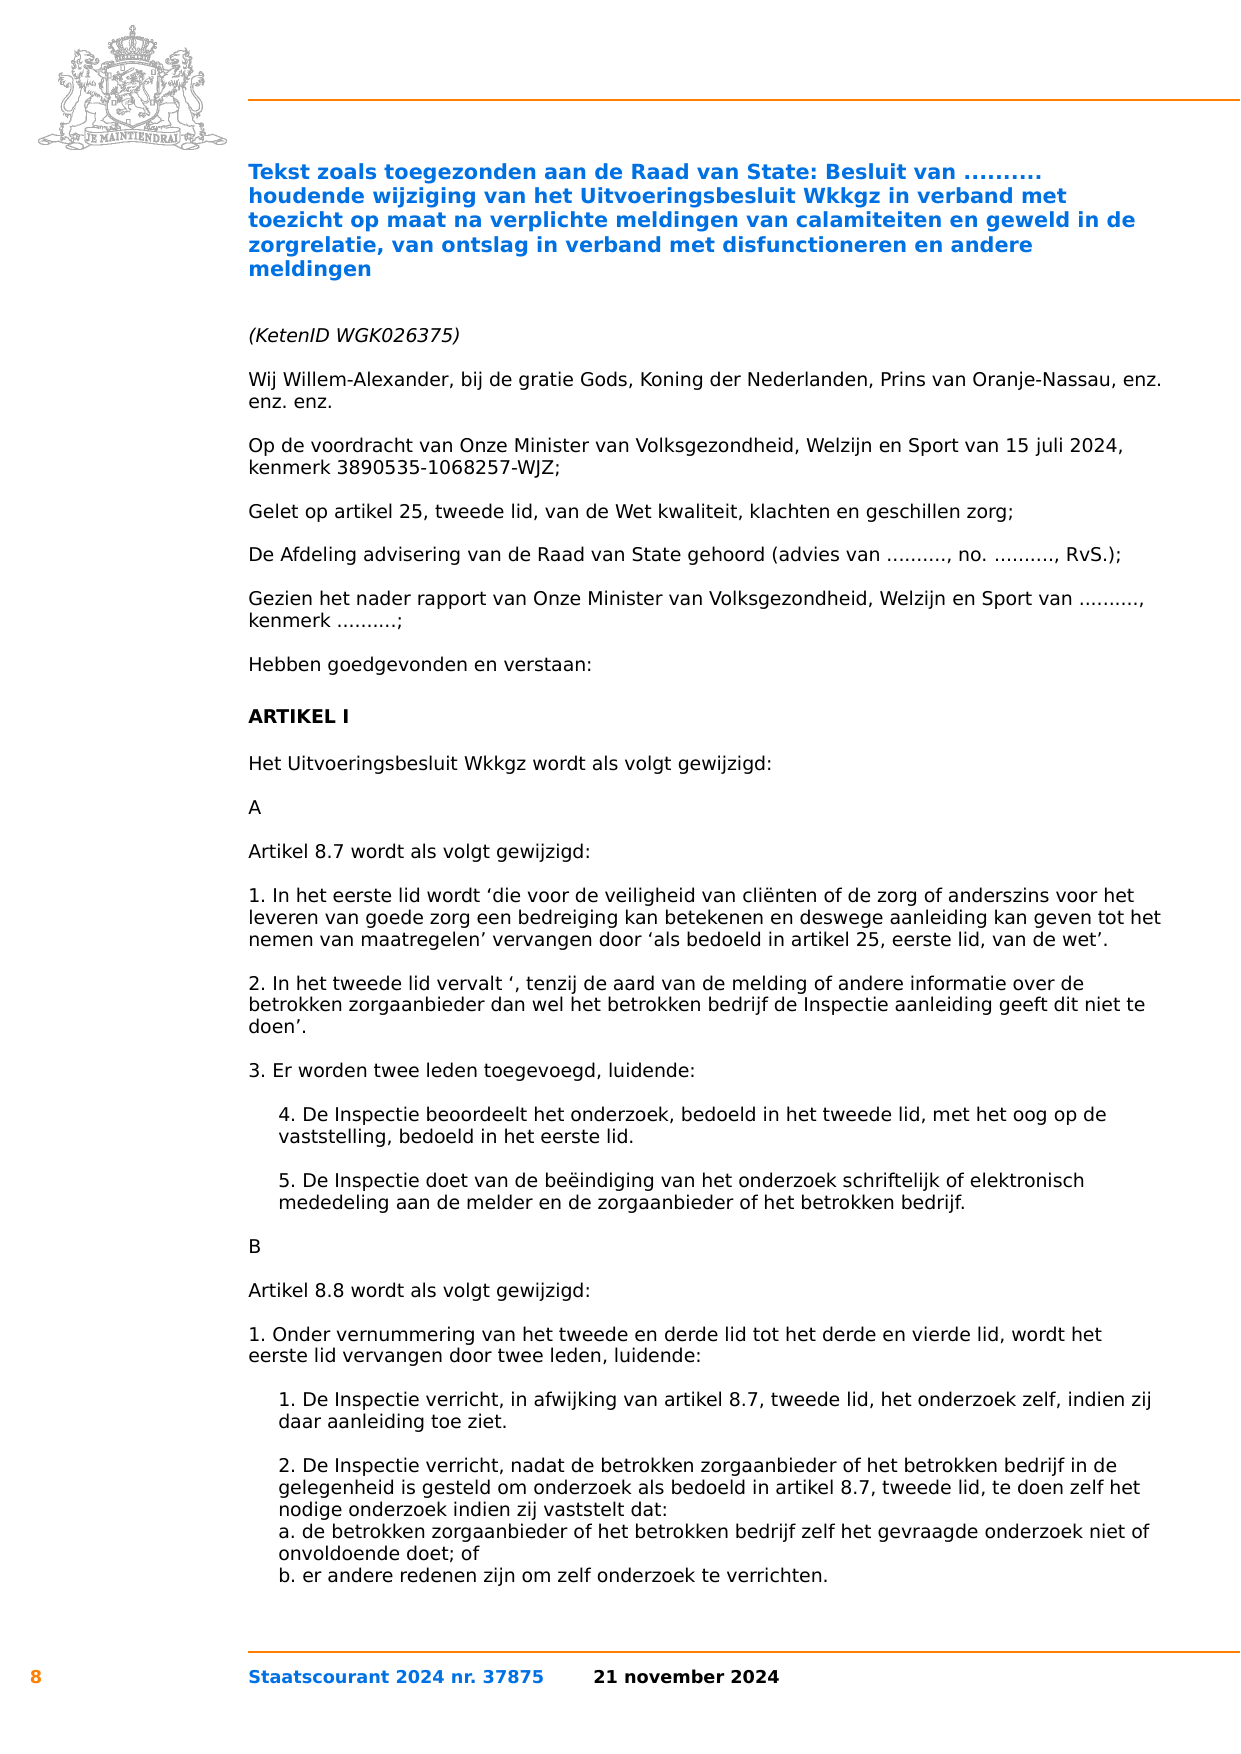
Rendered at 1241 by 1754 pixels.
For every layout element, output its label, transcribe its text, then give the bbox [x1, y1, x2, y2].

text 1. De Inspectie verricht, in afwijking van artikel 8.7, tweede lid, het onderzoek zelf, indien zij daar aanleiding toe ziet. [278, 1389, 1163, 1433]
text Gelet op artikel 25, tweede lid, van de Wet kwaliteit, klachten en geschillen zorg; [248, 501, 1163, 522]
text Wij Willem-Alexander, bij de gratie Gods, Koning der Nederlanden, Prins van Oranje-Nassau, enz. enz. enz. [248, 369, 1163, 413]
text Op de voordracht van Onze Minister van Volksgezondheid, Welzijn en Sport van 15 juli 2024, kenmerk 3890535-1068257-WJZ; [248, 435, 1163, 479]
text 2. De Inspectie verricht, nadat de betrokken zorgaanbieder of het betrokken bedrijf in de gelegenheid is gesteld om onderzoek als bedoeld in artikel 8.7, tweede lid, te doen zelf het nodige onderzoek indien zij vaststelt dat: [278, 1455, 1163, 1521]
text Artikel 8.7 wordt als volgt gewijzigd: [248, 841, 1163, 863]
text 3. Er worden twee leden toegevoegd, luidende: [248, 1060, 1163, 1082]
text A [248, 797, 1163, 819]
text Het Uitvoeringsbesluit Wkkgz wordt als volgt gewijzigd: [248, 753, 1163, 775]
text 1. Onder vernummering van het tweede en derde lid tot het derde en vierde lid, wordt het eerste lid vervangen door twee leden, luidende: [248, 1323, 1163, 1367]
text Gezien het nader rapport van Onze Minister van Volksgezondheid, Welzijn en Sport van .........., kenmerk ..........; [248, 588, 1163, 632]
text a. de betrokken zorgaanbieder of het betrokken bedrijf zelf het gevraagde onderzoek niet of onvoldoende doet; of [278, 1521, 1163, 1565]
text 1. In het eerste lid wordt ‘die voor de veiligheid van cliënten of de zorg of anderszins voor het leveren van goede zorg een bedreiging kan betekenen en deswege aanleiding kan geven tot het nemen van maatregelen’ vervangen door ‘als bedoeld in artikel 25, eerste lid, van de wet’. [248, 884, 1163, 951]
subtitle ARTIKEL I [248, 706, 1163, 728]
text Artikel 8.8 wordt als volgt gewijzigd: [248, 1279, 1163, 1302]
text 2. In het tweede lid vervalt ‘, tenzij de aard van de melding of andere informatie over de betrokken zorgaanbieder dan wel het betrokken bedrijf de Inspectie aanleiding geeft dit niet te doen’. [248, 972, 1163, 1038]
text De Afdeling advisering van de Raad van State gehoord (advies van .........., no. .........., RvS.); [248, 544, 1163, 566]
picture [38, 25, 227, 150]
text (KetenID WGK026375) [248, 325, 1163, 347]
text 4. De Inspectie beoordeelt het onderzoek, bedoeld in het tweede lid, met het oog op de vaststelling, bedoeld in het eerste lid. [278, 1104, 1163, 1148]
text 5. De Inspectie doet van de beëindiging van het onderzoek schriftelijk of elektronisch mededeling aan de melder en de zorgaanbieder of het betrokken bedrijf. [278, 1170, 1163, 1214]
text B [248, 1236, 1163, 1258]
text b. er andere redenen zijn om zelf onderzoek te verrichten. [278, 1565, 1163, 1587]
text Hebben goedgevonden en verstaan: [248, 654, 1163, 676]
subtitle Tekst zoals toegezonden aan de Raad van State: Besluit van .......... houdende wijziging van het Uitvoeringsbesluit Wkkgz in verband met toezicht op maat na verplichte meldingen van calamiteiten en geweld in de zorgrelatie, van ontslag in verband met disfunctioneren en andere meldingen [248, 160, 1163, 281]
